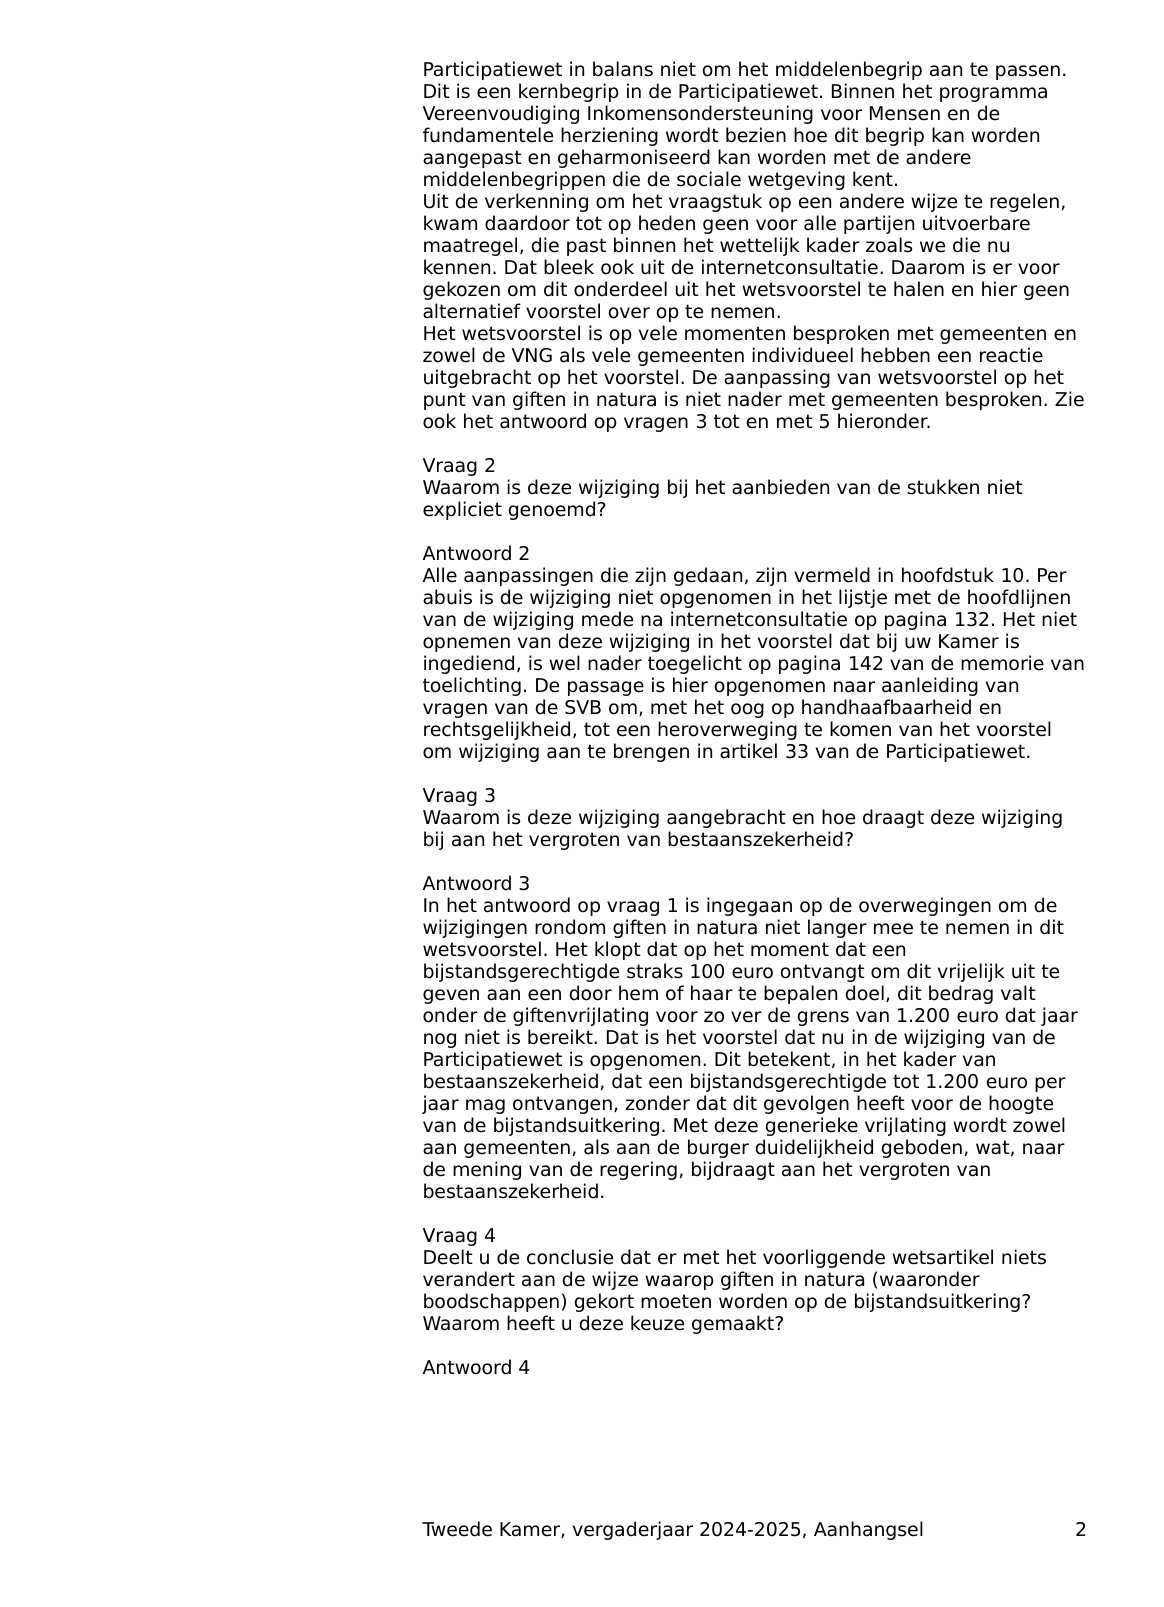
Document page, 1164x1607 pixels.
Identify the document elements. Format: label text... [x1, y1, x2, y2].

text Participatiewet in balans niet om het middelenbegrip aan te passen. Dit is een kernbegrip in de Participatiewet. Binnen het programma Vereenvoudiging Inkomensondersteuning voor Mensen en de fundamentele herziening wordt bezien hoe dit begrip kan worden aangepast en geharmoniseerd kan worden met de andere middelenbegrippen die de sociale wetgeving kent. [422, 59, 1087, 191]
text Uit de verkenning om het vraagstuk op een andere wijze te regelen, kwam daardoor tot op heden geen voor alle partijen uitvoerbare maatregel, die past binnen het wettelijk kader zoals we die nu kennen. Dat bleek ook uit de internetconsultatie. Daarom is er voor gekozen om dit onderdeel uit het wetsvoorstel te halen en hier geen alternatief voorstel over op te nemen. [422, 191, 1087, 323]
text Deelt u de conclusie dat er met het voorliggende wetsartikel niets verandert aan de wijze waarop giften in natura (waaronder boodschappen) gekort moeten worden op de bijstandsuitkering? Waarom heeft u deze keuze gemaakt? [422, 1247, 1087, 1335]
text In het antwoord op vraag 1 is ingegaan op de overwegingen om de wijzigingen rondom giften in natura niet langer mee te nemen in dit wetsvoorstel. Het klopt dat op het moment dat een bijstandsgerechtigde straks 100 euro ontvangt om dit vrijelijk uit te geven aan een door hem of haar te bepalen doel, dit bedrag valt onder de giftenvrijlating voor zo ver de grens van 1.200 euro dat jaar nog niet is bereikt. Dat is het voorstel dat nu in de wijziging van de Participatiewet is opgenomen. Dit betekent, in het kader van bestaanszekerheid, dat een bijstandsgerechtigde tot 1.200 euro per jaar mag ontvangen, zonder dat dit gevolgen heeft voor de hoogte van de bijstandsuitkering. Met deze generieke vrijlating wordt zowel aan gemeenten, als aan de burger duidelijkheid geboden, wat, naar de mening van de regering, bijdraagt aan het vergroten van bestaanszekerheid. [422, 895, 1087, 1203]
text Antwoord 4 [422, 1357, 1087, 1379]
text Vraag 2 [422, 455, 1087, 477]
text Vraag 3 [422, 785, 1087, 807]
text Waarom is deze wijziging bij het aanbieden van de stukken niet expliciet genoemd? [422, 477, 1087, 521]
text Het wetsvoorstel is op vele momenten besproken met gemeenten en zowel de VNG als vele gemeenten individueel hebben een reactie uitgebracht op het voorstel. De aanpassing van wetsvoorstel op het punt van giften in natura is niet nader met gemeenten besproken. Zie ook het antwoord op vragen 3 tot en met 5 hieronder. [422, 323, 1087, 433]
text Antwoord 2 [422, 543, 1087, 565]
text Vraag 4 [422, 1225, 1087, 1247]
text Alle aanpassingen die zijn gedaan, zijn vermeld in hoofdstuk 10. Per abuis is de wijziging niet opgenomen in het lijstje met de hoofdlijnen van de wijziging mede na internetconsultatie op pagina 132. Het niet opnemen van deze wijziging in het voorstel dat bij uw Kamer is ingediend, is wel nader toegelicht op pagina 142 van de memorie van toelichting. De passage is hier opgenomen naar aanleiding van vragen van de SVB om, met het oog op handhaafbaarheid en rechtsgelijkheid, tot een heroverweging te komen van het voorstel om wijziging aan te brengen in artikel 33 van de Participatiewet. [422, 565, 1087, 763]
text Waarom is deze wijziging aangebracht en hoe draagt deze wijziging bij aan het vergroten van bestaanszekerheid? [422, 807, 1087, 851]
text Antwoord 3 [422, 873, 1087, 895]
